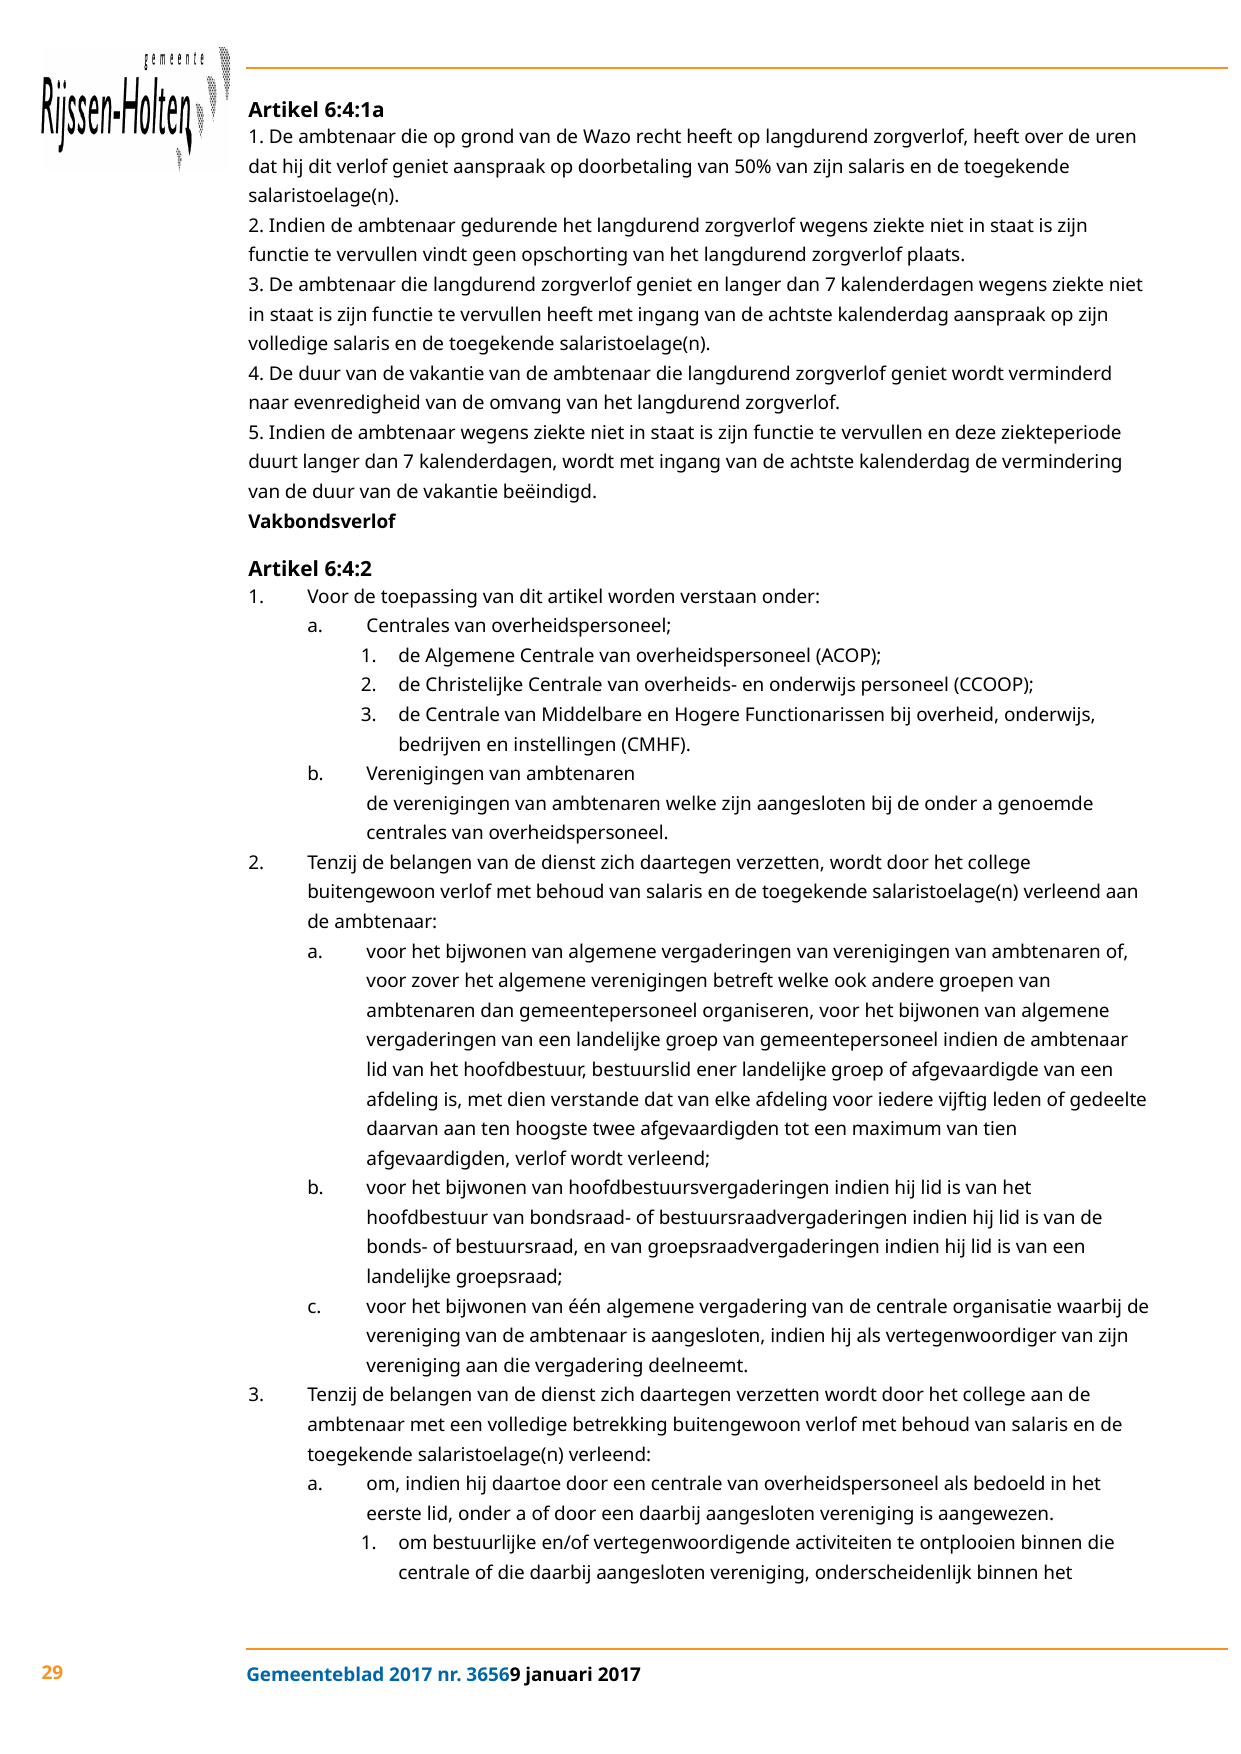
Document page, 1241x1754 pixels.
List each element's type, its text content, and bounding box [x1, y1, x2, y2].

list voor het bijwonen van hoofdbestuursvergaderingen indien hij lid is van het hoofdbestuur van bondsraad- of bestuursraadvergaderingen indien hij lid is van de bonds- of bestuursraad, en van groepsraadvergaderingen indien hij lid is van een landelijke groepsraad; [307, 1174, 1152, 1289]
text 5. Indien de ambtenaar wegens ziekte niet in staat is zijn functie te vervullen en deze ziekteperiode duurt langer dan 7 kalenderdagen, wordt met ingang van de achtste kalenderdag de vermindering van de duur van de vakantie beëindigd. [248, 419, 1152, 504]
text Artikel 6:4:2 [248, 554, 1152, 583]
text 4. De duur van de vakantie van de ambtenaar die langdurend zorgverlof geniet wordt verminderd naar evenredigheid van de omvang van het langdurend zorgverlof. [248, 360, 1152, 415]
list voor het bijwonen van één algemene vergadering van de centrale organisatie waarbij de vereniging van de ambtenaar is aangesloten, indien hij als vertegenwoordiger van zijn vereniging aan die vergadering deelneemt. [307, 1293, 1152, 1378]
list om bestuurlijke en/of vertegenwoordigende activiteiten te ontplooien binnen die centrale of die daarbij aangesloten vereniging, onderscheidenlijk binnen het [361, 1529, 1152, 1585]
list Tenzij de belangen van de dienst zich daartegen verzetten, wordt door het college buitengewoon verlof met behoud van salaris en de toegekende salaristoelage(n) verleend aan de ambtenaar: [248, 849, 1152, 934]
text Vakbondsverlof [248, 508, 1152, 533]
list de Centrale van Middelbare en Hogere Functionarissen bij overheid, onderwijs, bedrijven en instellingen (CMHF). [361, 701, 1152, 756]
text 2. Indien de ambtenaar gedurende het langdurend zorgverlof wegens ziekte niet in staat is zijn functie te vervullen vindt geen opschorting van het langdurend zorgverlof plaats. [248, 212, 1152, 267]
list om, indien hij daartoe door een centrale van overheidspersoneel als bedoeld in het eerste lid, onder a of door een daarbij aangesloten vereniging is aangewezen. [307, 1470, 1152, 1526]
text Artikel 6:4:1a [248, 95, 1152, 123]
list voor het bijwonen van algemene vergaderingen van verenigingen van ambtenaren of, voor zover het algemene verenigingen betreft welke ook andere groepen van ambtenaren dan gemeentepersoneel organiseren, voor het bijwonen van algemene vergaderingen van een landelijke groep van gemeentepersoneel indien de ambtenaar lid van het hoofdbestuur, bestuurslid ener landelijke groep of afgevaardigde van een afdeling is, met dien verstande dat van elke afdeling voor iedere vijftig leden of gedeelte daarvan aan ten hoogste twee afgevaardigden tot een maximum van tien afgevaardigden, verlof wordt verleend; [307, 938, 1152, 1171]
list Centrales van overheidspersoneel; [307, 612, 1152, 638]
list Verenigingen van ambtenaren [307, 760, 1152, 786]
list de verenigingen van ambtenaren welke zijn aangesloten bij de onder a genoemde centrales van overheidspersoneel. [307, 790, 1152, 845]
text 1. De ambtenaar die op grond van de Wazo recht heeft op langdurend zorgverlof, heeft over de uren dat hij dit verlof geniet aanspraak op doorbetaling van 50% van zijn salaris en de toegekende salaristoelage(n). [248, 123, 1152, 208]
list de Algemene Centrale van overheidspersoneel (ACOP); [361, 642, 1152, 668]
list Voor de toepassing van dit artikel worden verstaan onder: [248, 583, 1152, 608]
list Tenzij de belangen van de dienst zich daartegen verzetten wordt door het college aan de ambtenaar met een volledige betrekking buitengewoon verlof met behoud van salaris en de toegekende salaristoelage(n) verleend: [248, 1382, 1152, 1466]
list de Christelijke Centrale van overheids- en onderwijs personeel (CCOOP); [361, 672, 1152, 697]
picture [41, 47, 231, 172]
text 3. De ambtenaar die langdurend zorgverlof geniet en langer dan 7 kalenderdagen wegens ziekte niet in staat is zijn functie te vervullen heeft met ingang van de achtste kalenderdag aanspraak op zijn volledige salaris en de toegekende salaristoelage(n). [248, 271, 1152, 356]
